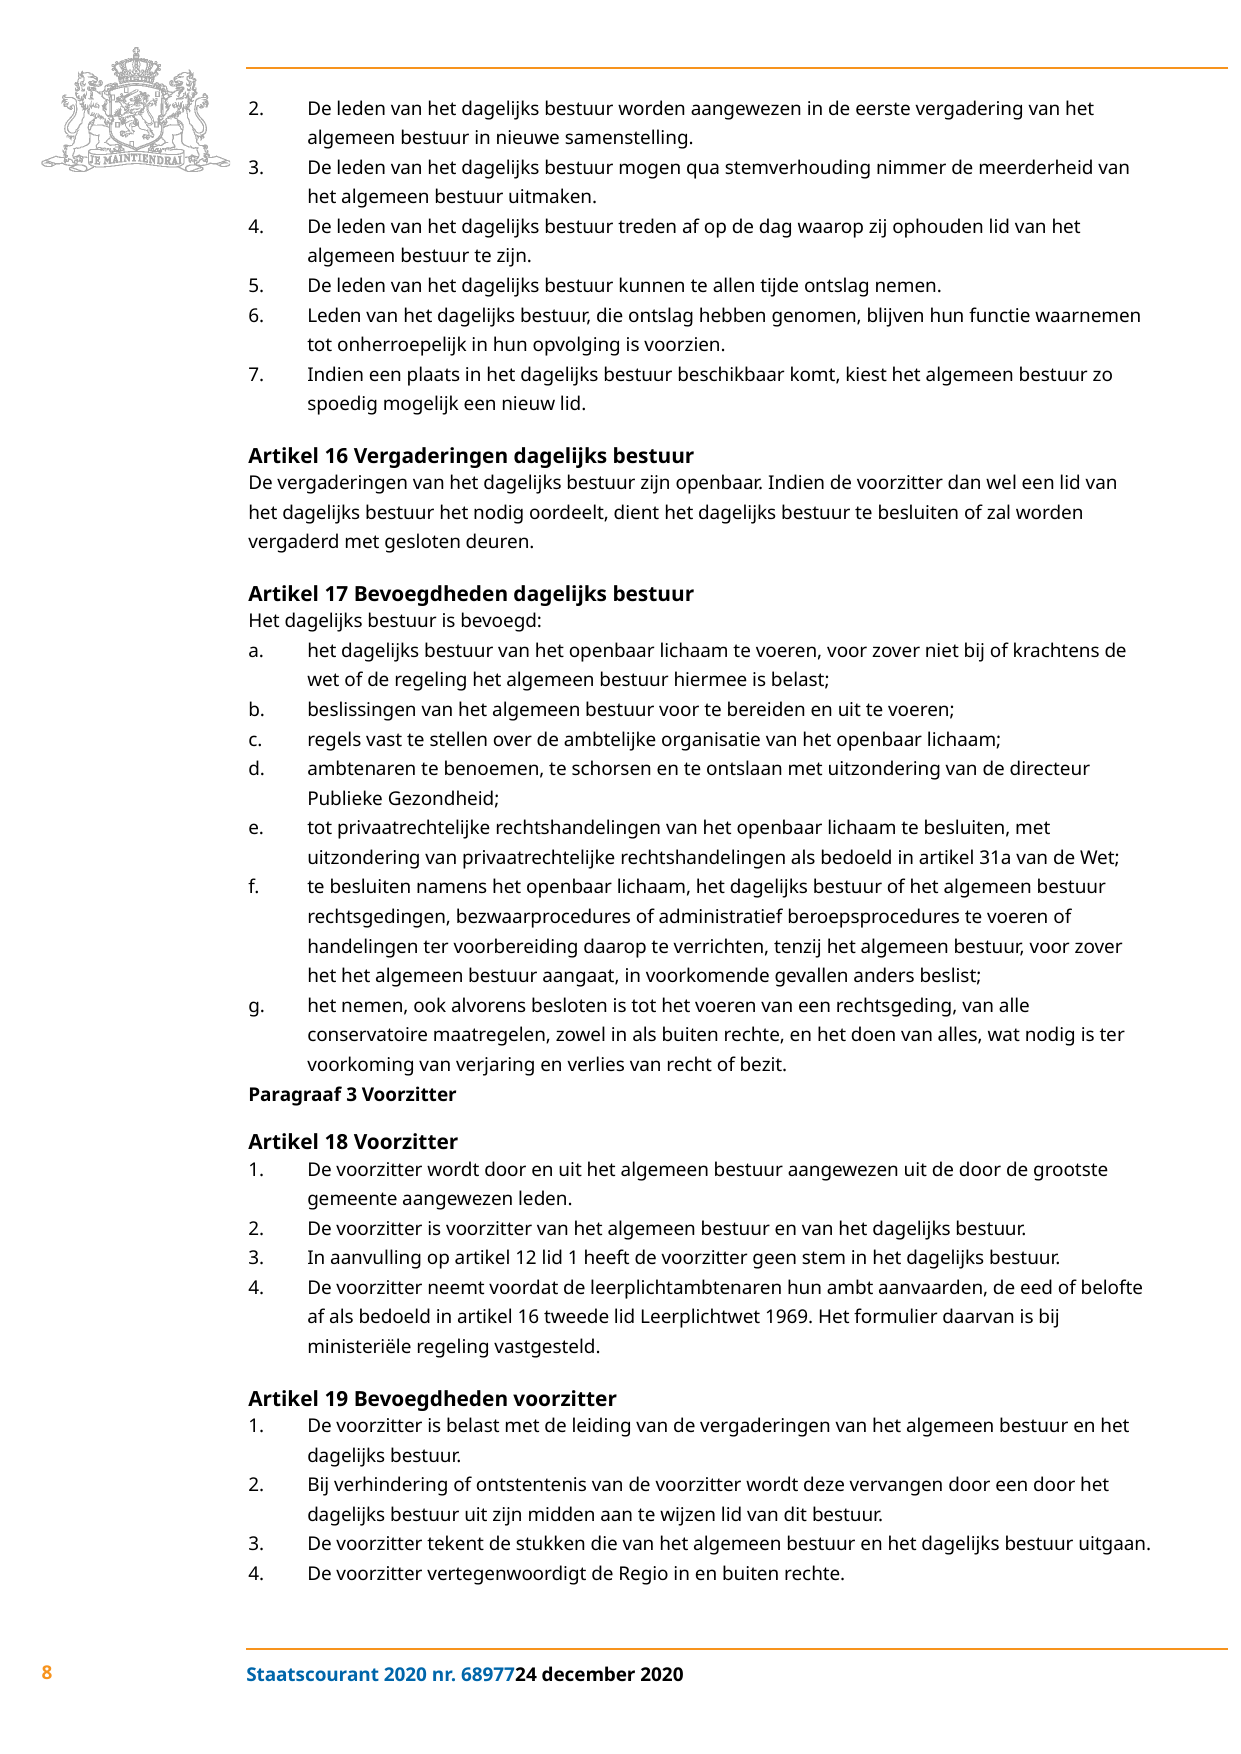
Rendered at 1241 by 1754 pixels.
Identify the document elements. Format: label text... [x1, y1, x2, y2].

picture [41, 47, 231, 172]
list De leden van het dagelijks bestuur kunnen te allen tijde ontslag nemen. [248, 272, 1152, 298]
text Artikel 19 Bevoegdheden voorzitter [248, 1384, 1152, 1412]
list te besluiten namens het openbaar lichaam, het dagelijks bestuur of het algemeen bestuur rechtsgedingen, bezwaarprocedures of administratief beroepsprocedures te voeren of handelingen ter voorbereiding daarop te verrichten, tenzij het algemeen bestuur, voor zover het het algemeen bestuur aangaat, in voorkomende gevallen anders beslist; [248, 874, 1152, 988]
list regels vast te stellen over de ambtelijke organisatie van het openbaar lichaam; [248, 726, 1152, 752]
list De leden van het dagelijks bestuur mogen qua stemverhouding nimmer de meerderheid van het algemeen bestuur uitmaken. [248, 154, 1152, 209]
list het dagelijks bestuur van het openbaar lichaam te voeren, voor zover niet bij of krachtens de wet of de regeling het algemeen bestuur hiermee is belast; [248, 637, 1152, 692]
list ambtenaren te benoemen, te schorsen en te ontslaan met uitzondering van de directeur Publieke Gezondheid; [248, 755, 1152, 811]
text Artikel 16 Vergaderingen dagelijks bestuur [248, 441, 1152, 469]
list De voorzitter is voorzitter van het algemeen bestuur en van het dagelijks bestuur. [248, 1215, 1152, 1241]
text Artikel 17 Bevoegdheden dagelijks bestuur [248, 579, 1152, 607]
text De vergaderingen van het dagelijks bestuur zijn openbaar. Indien de voorzitter dan wel een lid van het dagelijks bestuur het nodig oordeelt, dient het dagelijks bestuur te besluiten of zal worden vergaderd met gesloten deuren. [248, 469, 1152, 554]
list Indien een plaats in het dagelijks bestuur beschikbaar komt, kiest het algemeen bestuur zo spoedig mogelijk een nieuw lid. [248, 361, 1152, 416]
text Het dagelijks bestuur is bevoegd: [248, 607, 1152, 633]
list In aanvulling op artikel 12 lid 1 heeft de voorzitter geen stem in het dagelijks bestuur. [248, 1244, 1152, 1270]
list De voorzitter tekent de stukken die van het algemeen bestuur en het dagelijks bestuur uitgaan. [248, 1531, 1152, 1556]
list Leden van het dagelijks bestuur, die ontslag hebben genomen, blijven hun functie waarnemen tot onherroepelijk in hun opvolging is voorzien. [248, 302, 1152, 357]
list Bij verhindering of ontstentenis van de voorzitter wordt deze vervangen door een door het dagelijks bestuur uit zijn midden aan te wijzen lid van dit bestuur. [248, 1471, 1152, 1527]
text Paragraaf 3 Voorzitter [248, 1081, 1152, 1107]
list De leden van het dagelijks bestuur worden aangewezen in de eerste vergadering van het algemeen bestuur in nieuwe samenstelling. [248, 95, 1152, 150]
list De voorzitter is belast met de leiding van de vergaderingen van het algemeen bestuur en het dagelijks bestuur. [248, 1412, 1152, 1467]
list het nemen, ook alvorens besloten is tot het voeren van een rechtsgeding, van alle conservatoire maatregelen, zowel in als buiten rechte, en het doen van alles, wat nodig is ter voorkoming van verjaring en verlies van recht of bezit. [248, 992, 1152, 1077]
list tot privaatrechtelijke rechtshandelingen van het openbaar lichaam te besluiten, met uitzondering van privaatrechtelijke rechtshandelingen als bedoeld in artikel 31a van de Wet; [248, 814, 1152, 870]
list De leden van het dagelijks bestuur treden af op de dag waarop zij ophouden lid van het algemeen bestuur te zijn. [248, 213, 1152, 268]
list De voorzitter neemt voordat de leerplichtambtenaren hun ambt aanvaarden, de eed of belofte af als bedoeld in artikel 16 tweede lid Leerplichtwet 1969. Het formulier daarvan is bij ministeriële regeling vastgesteld. [248, 1274, 1152, 1359]
list beslissingen van het algemeen bestuur voor te bereiden en uit te voeren; [248, 696, 1152, 722]
list De voorzitter wordt door en uit het algemeen bestuur aangewezen uit de door de grootste gemeente aangewezen leden. [248, 1156, 1152, 1211]
text Artikel 18 Voorzitter [248, 1127, 1152, 1156]
list De voorzitter vertegenwoordigt de Regio in en buiten rechte. [248, 1560, 1152, 1586]
